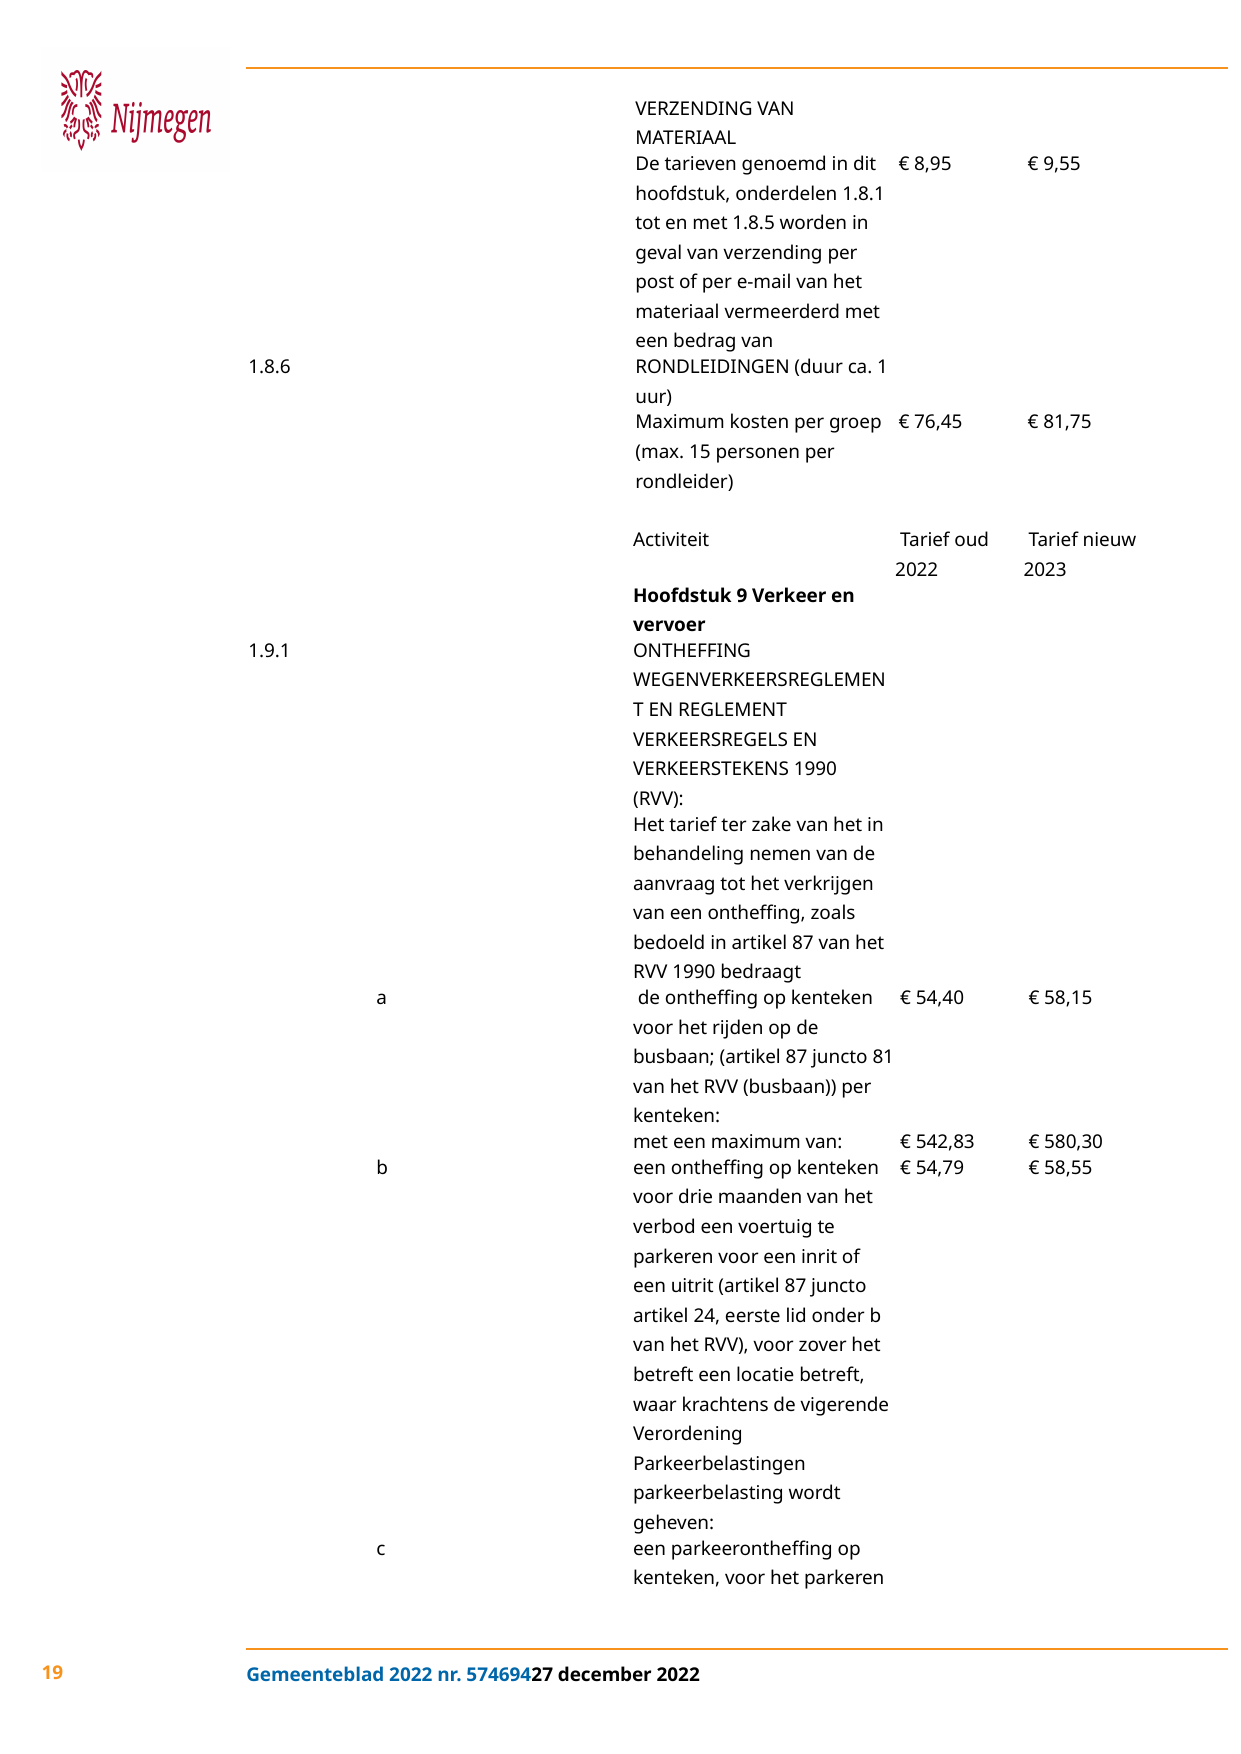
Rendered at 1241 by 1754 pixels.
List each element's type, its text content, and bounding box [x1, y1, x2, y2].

table_cell [248, 150, 377, 353]
table_header Tarief nieuw 2023 [1023, 526, 1152, 582]
table_cell VERZENDING VAN MATERIAAL [635, 95, 893, 150]
table_header [248, 526, 376, 582]
table_cell [377, 150, 506, 353]
table_cell [894, 353, 1022, 409]
table_cell met een maximum van: [633, 1129, 895, 1154]
table_cell De tarieven genoemd in dit hoofdstuk, onderdelen 1.8.1 tot en met 1.8.5 worden in geval van verzending per post of per e-mail van het materiaal vermeerderd met een bedrag van [635, 150, 893, 353]
table_cell [505, 637, 633, 811]
table_cell [1023, 353, 1152, 409]
table_cell [248, 409, 377, 493]
table_cell [248, 1154, 376, 1535]
table_cell [248, 582, 376, 637]
table_cell [1023, 637, 1152, 811]
table_cell [377, 353, 506, 409]
table_cell [248, 95, 377, 150]
table_cell [505, 1535, 633, 1590]
table_cell 1.9.1 [248, 637, 376, 811]
table_cell [505, 1129, 633, 1154]
table_cell [506, 353, 635, 409]
table_cell [248, 984, 376, 1128]
table_cell [1023, 582, 1152, 637]
table_header [376, 526, 504, 582]
table_cell [895, 582, 1023, 637]
table_cell [895, 637, 1023, 811]
table_cell [505, 811, 633, 984]
table_cell [506, 150, 635, 353]
table_cell € 580,30 [1023, 1129, 1152, 1154]
table_cell een parkeerontheffing op kenteken, voor het parkeren [633, 1535, 895, 1590]
table_cell [895, 1535, 1023, 1590]
table_cell [1023, 1535, 1152, 1590]
table_cell de ontheffing op kenteken voor het rijden op de busbaan; (artikel 87 juncto 81 van het RVV (busbaan)) per kenteken: [633, 984, 895, 1128]
table_cell c [376, 1535, 504, 1590]
table_header Tarief oud 2022 [895, 526, 1023, 582]
table_cell [895, 811, 1023, 984]
table_cell [376, 1129, 504, 1154]
table_cell [505, 582, 633, 637]
table_cell [505, 1154, 633, 1535]
table_cell [248, 811, 376, 984]
table_cell [377, 95, 506, 150]
table_cell [376, 582, 504, 637]
table_cell € 8,95 [894, 150, 1022, 353]
table_cell [377, 409, 506, 493]
table_cell € 54,79 [895, 1154, 1023, 1535]
table_cell [506, 95, 635, 150]
picture [41, 47, 231, 172]
table_cell € 542,83 [895, 1129, 1023, 1154]
table_cell € 54,40 [895, 984, 1023, 1128]
table_cell [1023, 811, 1152, 984]
table_cell € 9,55 [1023, 150, 1152, 353]
table_cell [248, 1129, 376, 1154]
table_cell RONDLEIDINGEN (duur ca. 1 uur) [635, 353, 893, 409]
table_cell 1.8.6 [248, 353, 377, 409]
table_cell € 58,15 [1023, 984, 1152, 1128]
table_cell € 76,45 [894, 409, 1022, 493]
table_cell [248, 1535, 376, 1590]
table_cell [376, 811, 504, 984]
table_cell Het tarief ter zake van het in behandeling nemen van de aanvraag tot het verkrijgen van een ontheffing, zoals bedoeld in artikel 87 van het RVV 1990 bedraagt [633, 811, 895, 984]
table_cell [894, 95, 1022, 150]
table_cell € 58,55 [1023, 1154, 1152, 1535]
table_cell [376, 637, 504, 811]
table_cell [505, 984, 633, 1128]
table_header [505, 526, 633, 582]
table_cell b [376, 1154, 504, 1535]
table_header Activiteit [633, 526, 895, 582]
table_cell Hoofdstuk 9 Verkeer en vervoer [633, 582, 895, 637]
table_cell [506, 409, 635, 493]
table_cell ONTHEFFING WEGENVERKEERSREGLEMENT EN REGLEMENT VERKEERSREGELS EN VERKEERSTEKENS 1990 (RVV): [633, 637, 895, 811]
table_cell een ontheffing op kenteken voor drie maanden van het verbod een voertuig te parkeren voor een inrit of een uitrit (artikel 87 juncto artikel 24, eerste lid onder b van het RVV), voor zover het betreft een locatie betreft, waar krachtens de vigerende Verordening Parkeerbelastingen parkeerbelasting wordt geheven: [633, 1154, 895, 1535]
table_cell [1023, 95, 1152, 150]
table_cell Maximum kosten per groep (max. 15 personen per rondleider) [635, 409, 893, 493]
table_cell a [376, 984, 504, 1128]
table_cell € 81,75 [1023, 409, 1152, 493]
